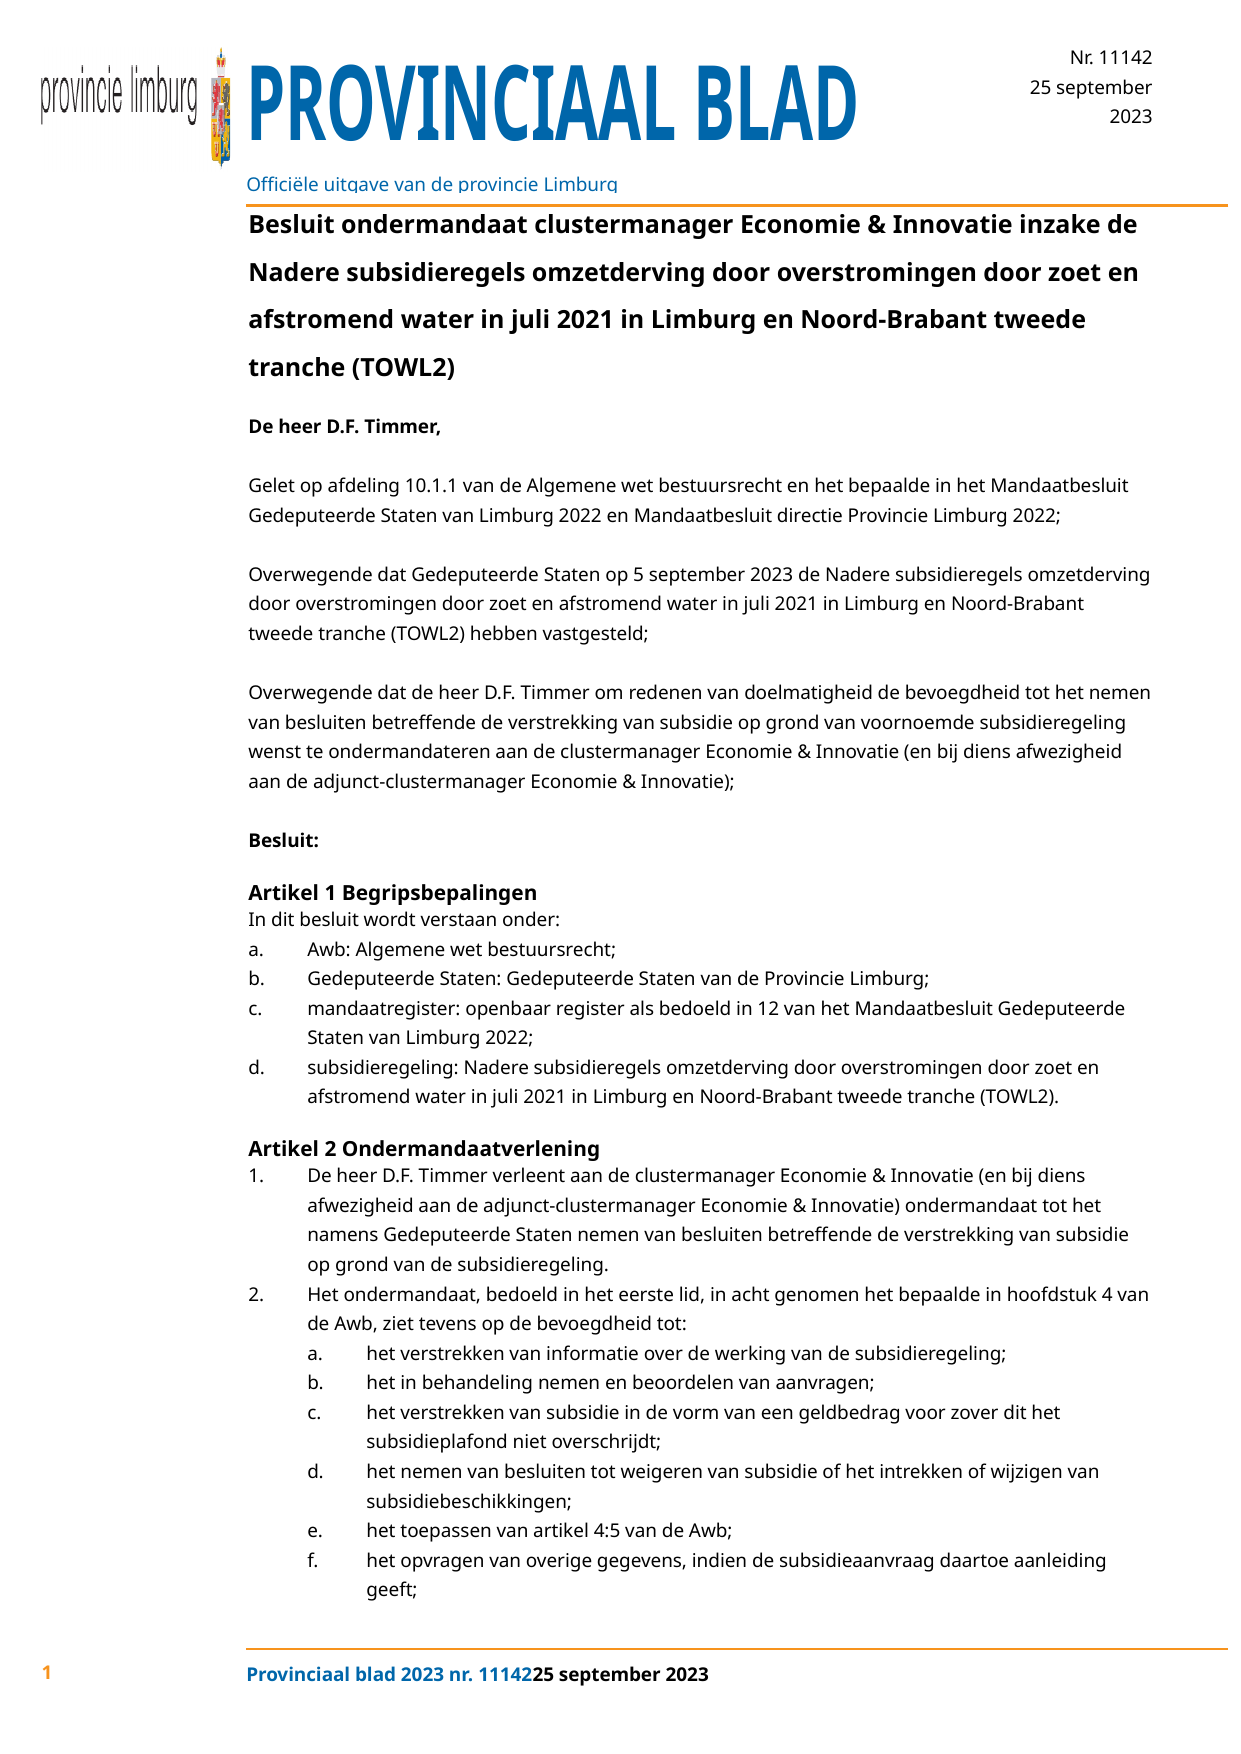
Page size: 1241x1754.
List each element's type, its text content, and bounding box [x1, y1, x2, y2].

list het in behandeling nemen en beoordelen van aanvragen; [307, 1369, 1152, 1395]
text Besluit ondermandaat clustermanager Economie & Innovatie inzake de Nadere subsidieregels omzetderving door overstromingen door zoet en afstromend water in juli 2021 in Limburg en Noord-Brabant tweede tranche (TOWL2) [248, 207, 1152, 384]
list Het ondermandaat, bedoeld in het eerste lid, in acht genomen het bepaalde in hoofdstuk 4 van de Awb, ziet tevens op de bevoegdheid tot: [248, 1281, 1152, 1336]
list het verstrekken van subsidie in de vorm van een geldbedrag voor zover dit het subsidieplafond niet overschrijdt; [307, 1399, 1152, 1454]
text In dit besluit wordt verstaan onder: [248, 906, 1152, 932]
text Artikel 1 Begripsbepalingen [248, 878, 1152, 906]
picture [41, 47, 231, 172]
list het verstrekken van informatie over de werking van de subsidieregeling; [307, 1340, 1152, 1366]
list subsidieregeling: Nadere subsidieregels omzetderving door overstromingen door zoet en afstromend water in juli 2021 in Limburg en Noord-Brabant tweede tranche (TOWL2). [248, 1054, 1152, 1109]
list De heer D.F. Timmer verleent aan de clustermanager Economie & Innovatie (en bij diens afwezigheid aan de adjunct-clustermanager Economie & Innovatie) ondermandaat tot het namens Gedeputeerde Staten nemen van besluiten betreffende de verstrekking van subsidie op grond van de subsidieregeling. [248, 1162, 1152, 1277]
text Overwegende dat de heer D.F. Timmer om redenen van doelmatigheid de bevoegdheid tot het nemen van besluiten betreffende de verstrekking van subsidie op grond van voornoemde subsidieregeling wenst te ondermandateren aan de clustermanager Economie & Innovatie (en bij diens afwezigheid aan de adjunct-clustermanager Economie & Innovatie); [248, 679, 1152, 794]
list Gedeputeerde Staten: Gedeputeerde Staten van de Provincie Limburg; [248, 965, 1152, 991]
text De heer D.F. Timmer, [248, 413, 1152, 439]
list het opvragen van overige gegevens, indien de subsidieaanvraag daartoe aanleiding geeft; [307, 1547, 1152, 1602]
text Gelet op afdeling 10.1.1 van de Algemene wet bestuursrecht en het bepaalde in het Mandaatbesluit Gedeputeerde Staten van Limburg 2022 en Mandaatbesluit directie Provincie Limburg 2022; [248, 472, 1152, 528]
text Besluit: [248, 827, 1152, 853]
text Artikel 2 Ondermandaatverlening [248, 1134, 1152, 1162]
text Overwegende dat Gedeputeerde Staten op 5 september 2023 de Nadere subsidieregels omzetderving door overstromingen door zoet en afstromend water in juli 2021 in Limburg en Noord-Brabant tweede tranche (TOWL2) hebben vastgesteld; [248, 561, 1152, 646]
list het toepassen van artikel 4:5 van de Awb; [307, 1517, 1152, 1543]
list het nemen van besluiten tot weigeren van subsidie of het intrekken of wijzigen van subsidiebeschikkingen; [307, 1458, 1152, 1514]
list Awb: Algemene wet bestuursrecht; [248, 936, 1152, 961]
list mandaatregister: openbaar register als bedoeld in 12 van het Mandaatbesluit Gedeputeerde Staten van Limburg 2022; [248, 995, 1152, 1050]
